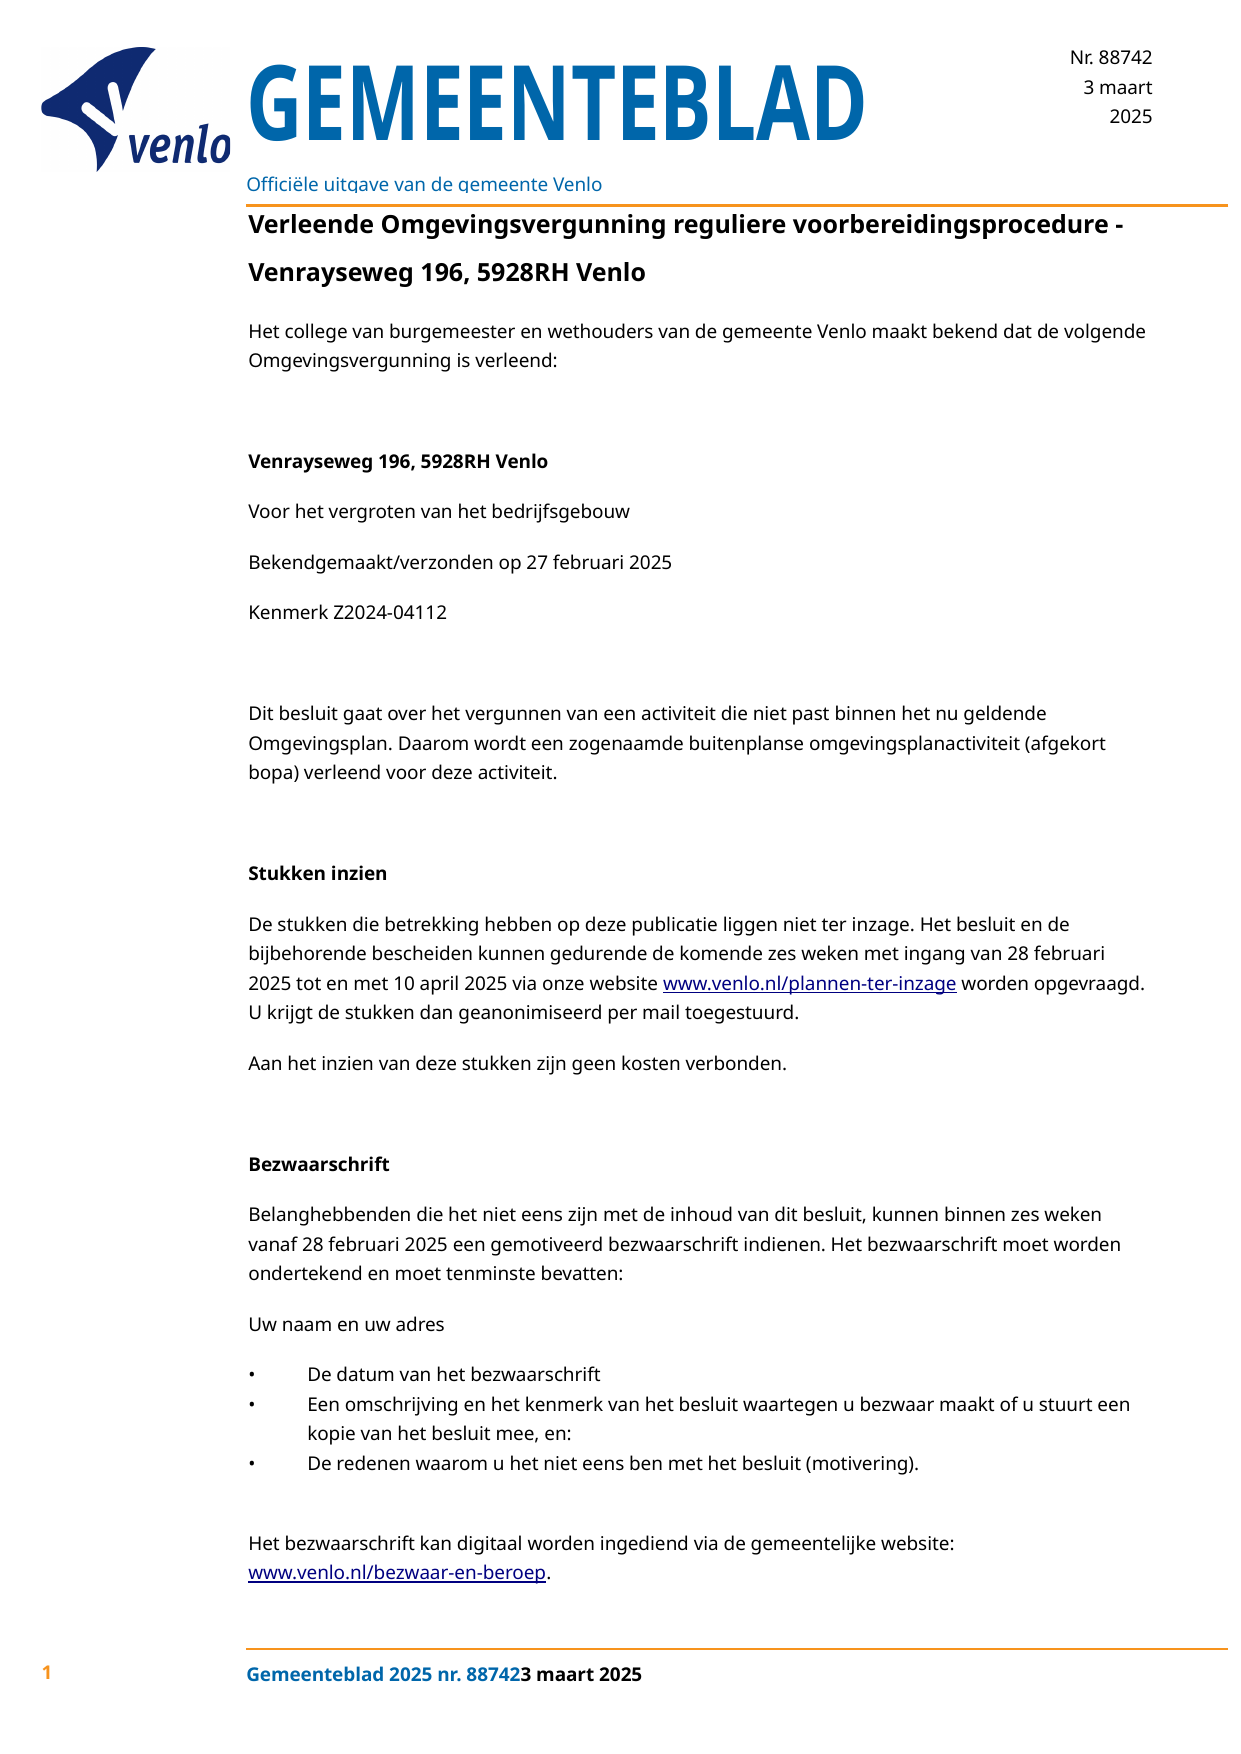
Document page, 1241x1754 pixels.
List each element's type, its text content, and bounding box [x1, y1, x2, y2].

text Stukken inzien [248, 860, 1152, 886]
text Voor het vergroten van het bedrijfsgebouw [248, 499, 1152, 524]
text Bezwaarschrift [248, 1151, 1152, 1177]
text Belanghebbenden die het niet eens zijn met de inhoud van dit besluit, kunnen binnen zes weken vanaf 28 februari 2025 een gemotiveerd bezwaarschrift indienen. Het bezwaarschrift moet worden ondertekend en moet tenminste bevatten: [248, 1201, 1152, 1286]
picture [41, 47, 231, 172]
text Kenmerk Z2024-04112 [248, 599, 1152, 625]
list De redenen waarom u het niet eens ben met het besluit (motivering). [248, 1450, 1152, 1476]
list Een omschrijving en het kenmerk van het besluit waartegen u bezwaar maakt of u stuurt een kopie van het besluit mee, en: [248, 1391, 1152, 1446]
text Verleende Omgevingsvergunning reguliere voorbereidingsprocedure - Venrayseweg 196, 5928RH Venlo [248, 207, 1152, 288]
text Het bezwaarschrift kan digitaal worden ingediend via de gemeentelijke website: www.venlo.nl/bezwaar-en-beroep. [248, 1530, 1152, 1585]
text Het college van burgemeester en wethouders van de gemeente Venlo maakt bekend dat de volgende Omgevingsvergunning is verleend: [248, 318, 1152, 373]
text Bekendgemaakt/verzonden op 27 februari 2025 [248, 549, 1152, 575]
text Dit besluit gaat over het vergunnen van een activiteit die niet past binnen het nu geldende Omgevingsplan. Daarom wordt een zogenaamde buitenplanse omgevingsplanactiviteit (afgekort bopa) verleend voor deze activiteit. [248, 700, 1152, 785]
text Aan het inzien van deze stukken zijn geen kosten verbonden. [248, 1050, 1152, 1076]
text Uw naam en uw adres [248, 1311, 1152, 1337]
list De datum van het bezwaarschrift [248, 1361, 1152, 1387]
text De stukken die betrekking hebben op deze publicatie liggen niet ter inzage. Het besluit en de bijbehorende bescheiden kunnen gedurende de komende zes weken met ingang van 28 februari 2025 tot en met 10 april 2025 via onze website www.venlo.nl/plannen-ter-inzage worden opgevraagd. U krijgt de stukken dan geanonimiseerd per mail toegestuurd. [248, 911, 1152, 1025]
text Venrayseweg 196, 5928RH Venlo [248, 448, 1152, 474]
